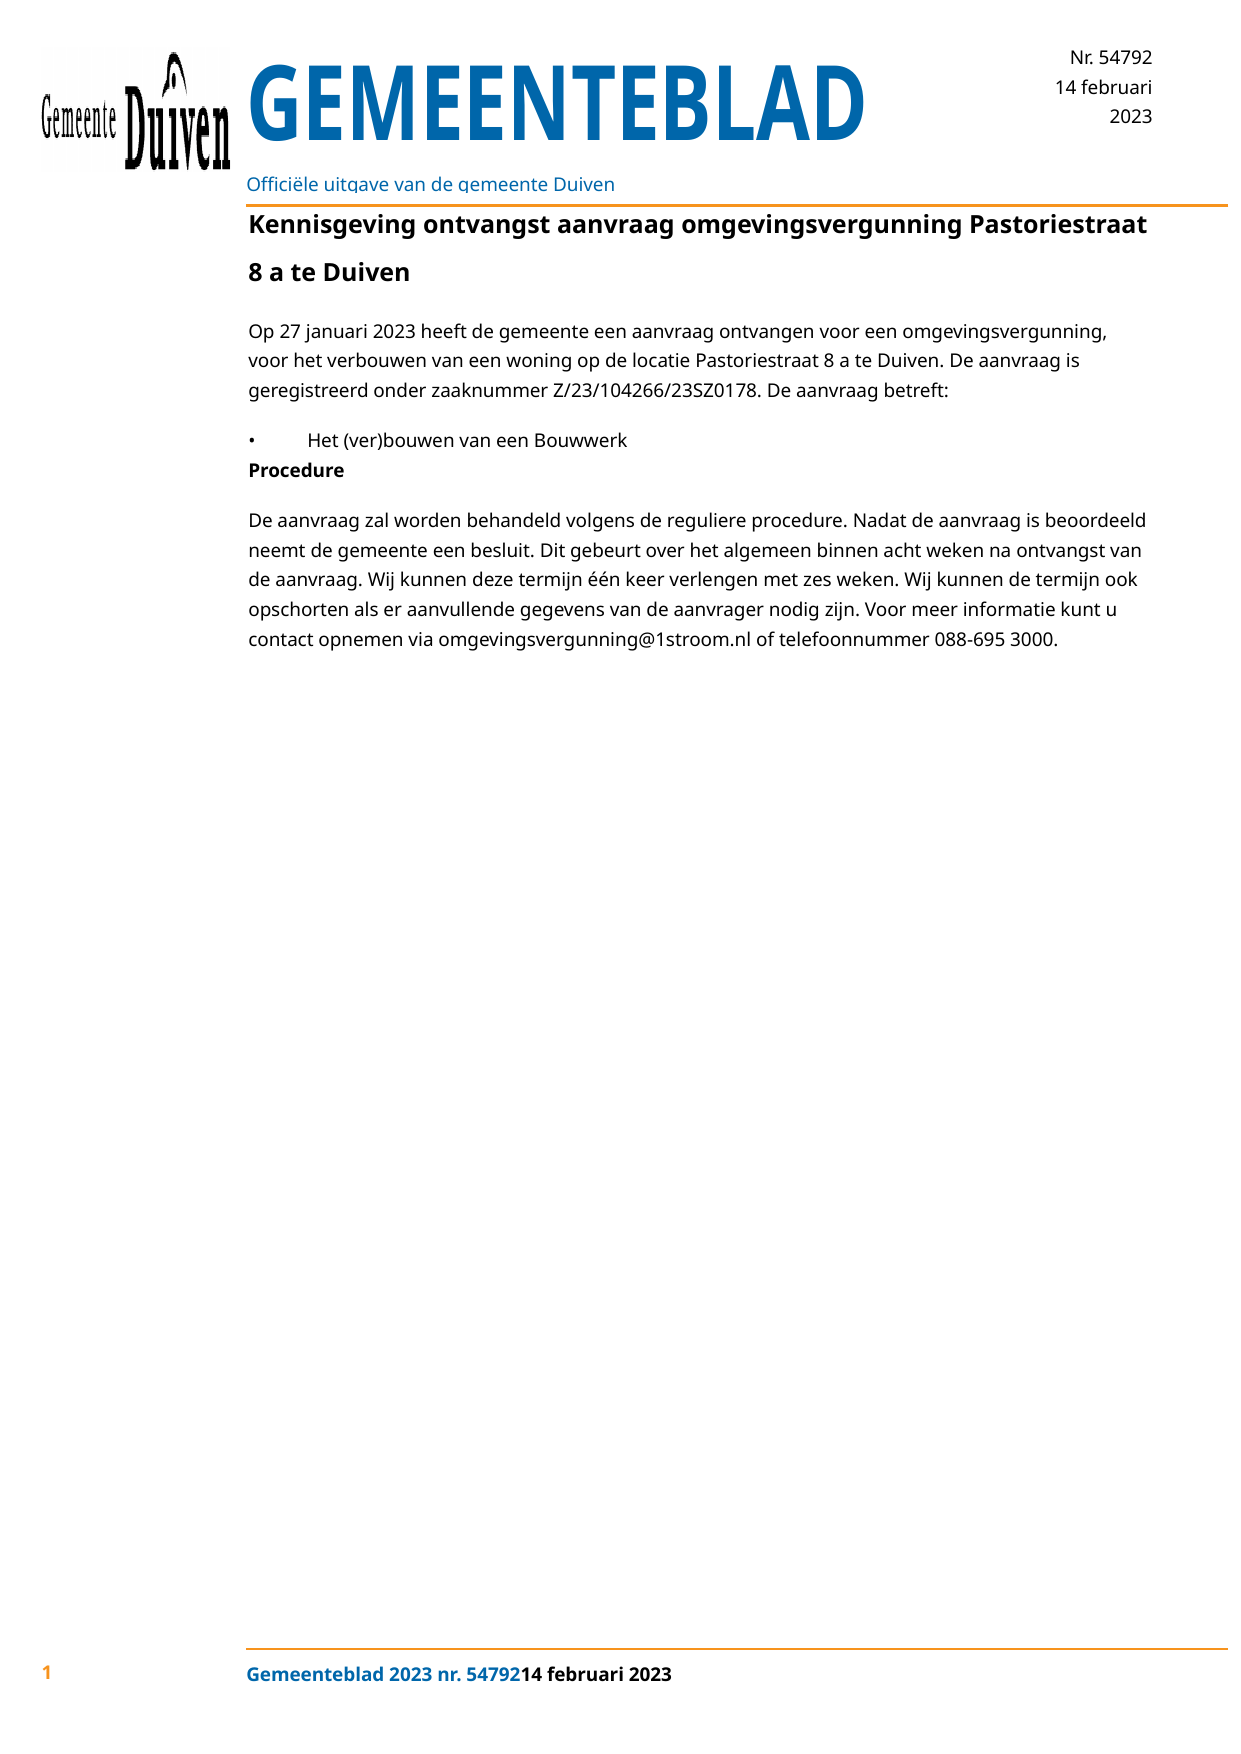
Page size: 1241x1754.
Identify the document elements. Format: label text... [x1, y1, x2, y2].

picture [41, 47, 231, 172]
text De aanvraag zal worden behandeld volgens de reguliere procedure. Nadat de aanvraag is beoordeeld neemt de gemeente een besluit. Dit gebeurt over het algemeen binnen acht weken na ontvangst van de aanvraag. Wij kunnen deze termijn één keer verlengen met zes weken. Wij kunnen de termijn ook opschorten als er aanvullende gegevens van de aanvrager nodig zijn. Voor meer informatie kunt u contact opnemen via omgevingsvergunning@1stroom.nl of telefoonnummer 088-695 3000. [248, 507, 1152, 652]
text Op 27 januari 2023 heeft de gemeente een aanvraag ontvangen voor een omgevingsvergunning, voor het verbouwen van een woning op de locatie Pastoriestraat 8 a te Duiven. De aanvraag is geregistreerd onder zaaknummer Z/23/104266/23SZ0178. De aanvraag betreft: [248, 318, 1152, 403]
text Kennisgeving ontvangst aanvraag omgevingsvergunning Pastoriestraat 8 a te Duiven [248, 207, 1152, 288]
text Procedure [248, 457, 1152, 483]
list Het (ver)bouwen van een Bouwwerk [248, 427, 1152, 453]
